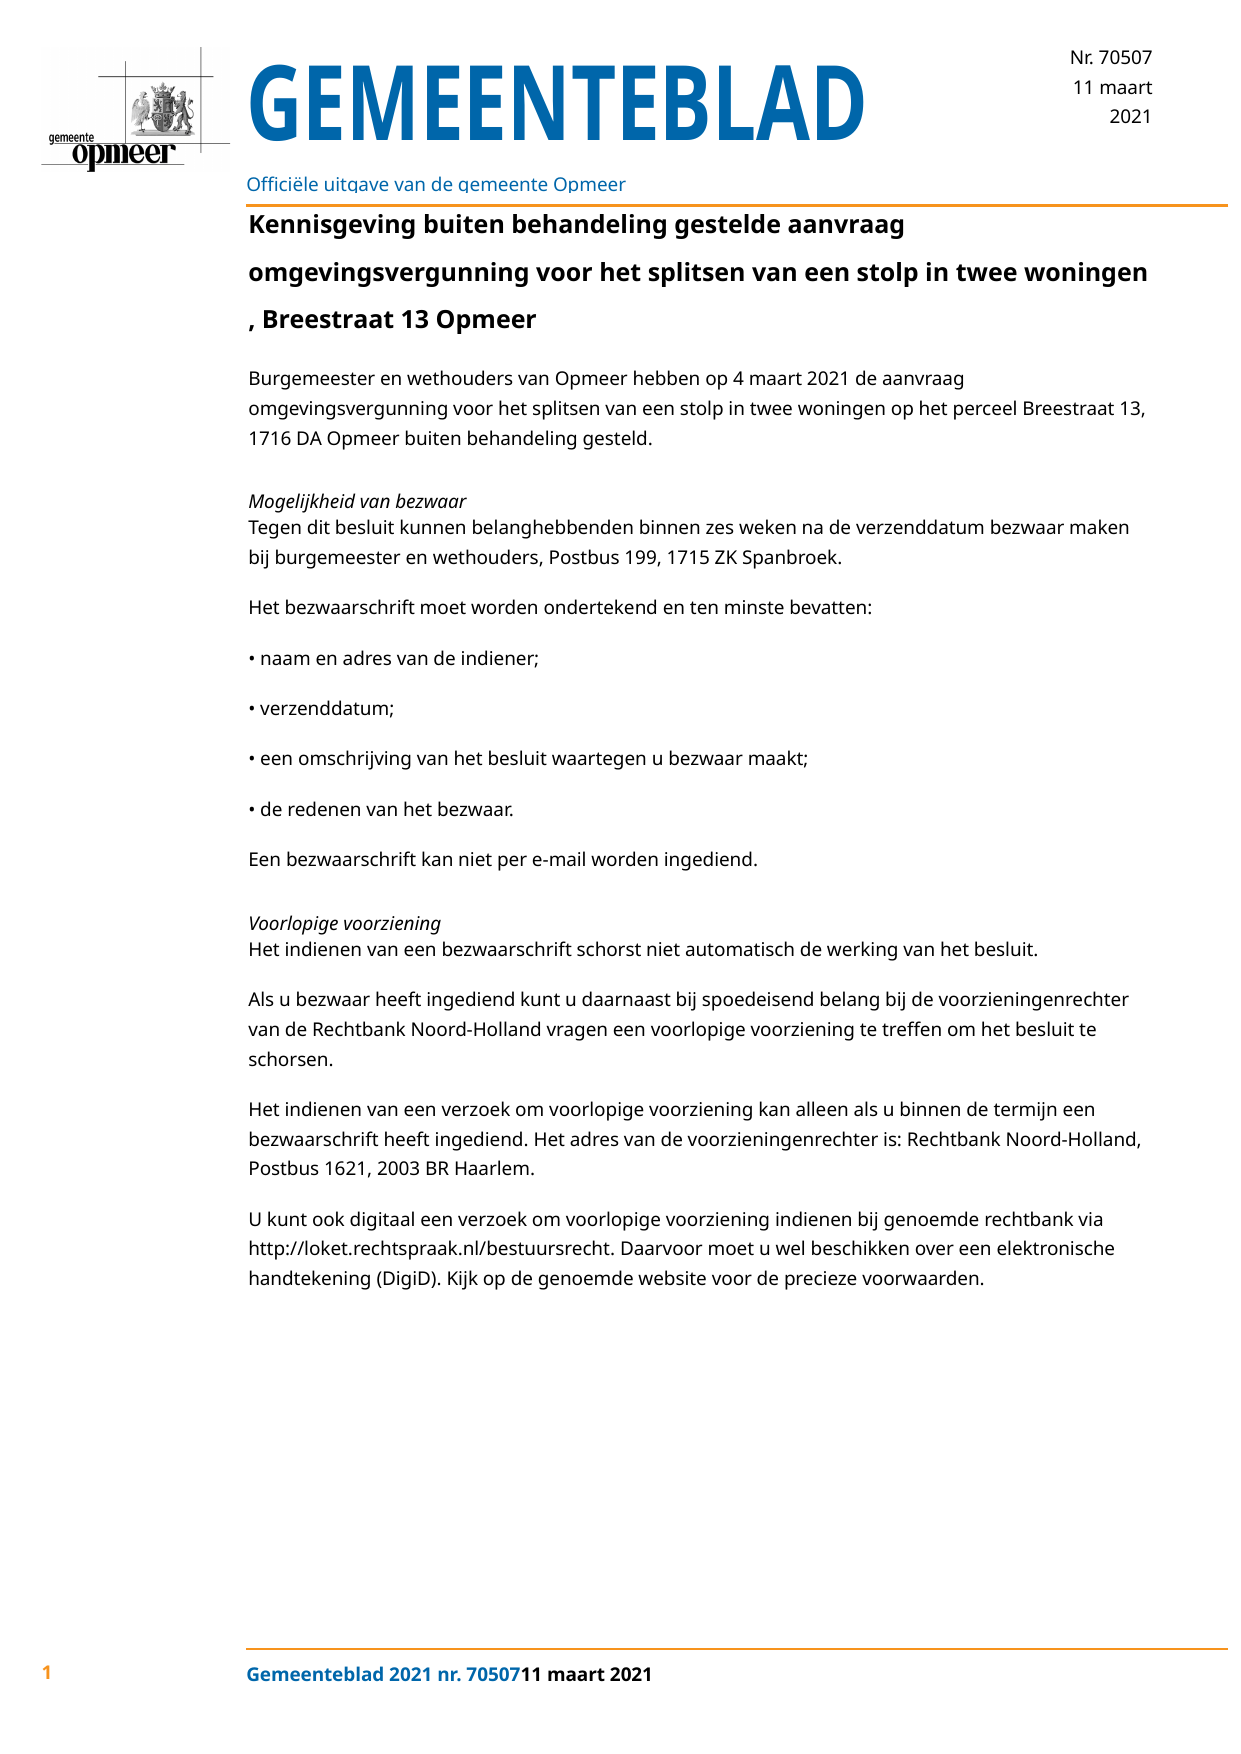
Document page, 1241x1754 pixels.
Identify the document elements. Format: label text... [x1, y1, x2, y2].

text U kunt ook digitaal een verzoek om voorlopige voorziening indienen bij genoemde rechtbank via http://loket.rechtspraak.nl/bestuursrecht. Daarvoor moet u wel beschikken over een elektronische handtekening (DigiD). Kijk op de genoemde website voor de precieze voorwaarden. [248, 1206, 1152, 1291]
text • verzenddatum; [248, 695, 1152, 721]
text • de redenen van het bezwaar. [248, 796, 1152, 822]
text Tegen dit besluit kunnen belanghebbenden binnen zes weken na de verzenddatum bezwaar maken bij burgemeester en wethouders, Postbus 199, 1715 ZK Spanbroek. [248, 514, 1152, 570]
text Als u bezwaar heeft ingediend kunt u daarnaast bij spoedeisend belang bij de voorzieningenrechter van de Rechtbank Noord-Holland vragen een voorlopige voorziening te treffen om het besluit te schorsen. [248, 987, 1152, 1071]
text Burgemeester en wethouders van Opmeer hebben op 4 maart 2021 de aanvraag omgevingsvergunning voor het splitsen van een stolp in twee woningen op het perceel Breestraat 13, 1716 DA Opmeer buiten behandeling gesteld. [248, 366, 1152, 450]
text • naam en adres van de indiener; [248, 645, 1152, 671]
text Het indienen van een bezwaarschrift schorst niet automatisch de werking van het besluit. [248, 936, 1152, 962]
picture [41, 47, 231, 172]
text • een omschrijving van het besluit waartegen u bezwaar maakt; [248, 746, 1152, 771]
text Het indienen van een verzoek om voorlopige voorziening kan alleen als u binnen de termijn een bezwaarschrift heeft ingediend. Het adres van de voorzieningenrechter is: Rechtbank Noord-Holland, Postbus 1621, 2003 BR Haarlem. [248, 1096, 1152, 1181]
text Mogelijkheid van bezwaar [248, 489, 1152, 514]
text Het bezwaarschrift moet worden ondertekend en ten minste bevatten: [248, 594, 1152, 620]
text Een bezwaarschrift kan niet per e-mail worden ingediend. [248, 846, 1152, 872]
text Voorlopige voorziening [248, 910, 1152, 936]
text Kennisgeving buiten behandeling gestelde aanvraag omgevingsvergunning voor het splitsen van een stolp in twee woningen , Breestraat 13 Opmeer [248, 207, 1152, 336]
